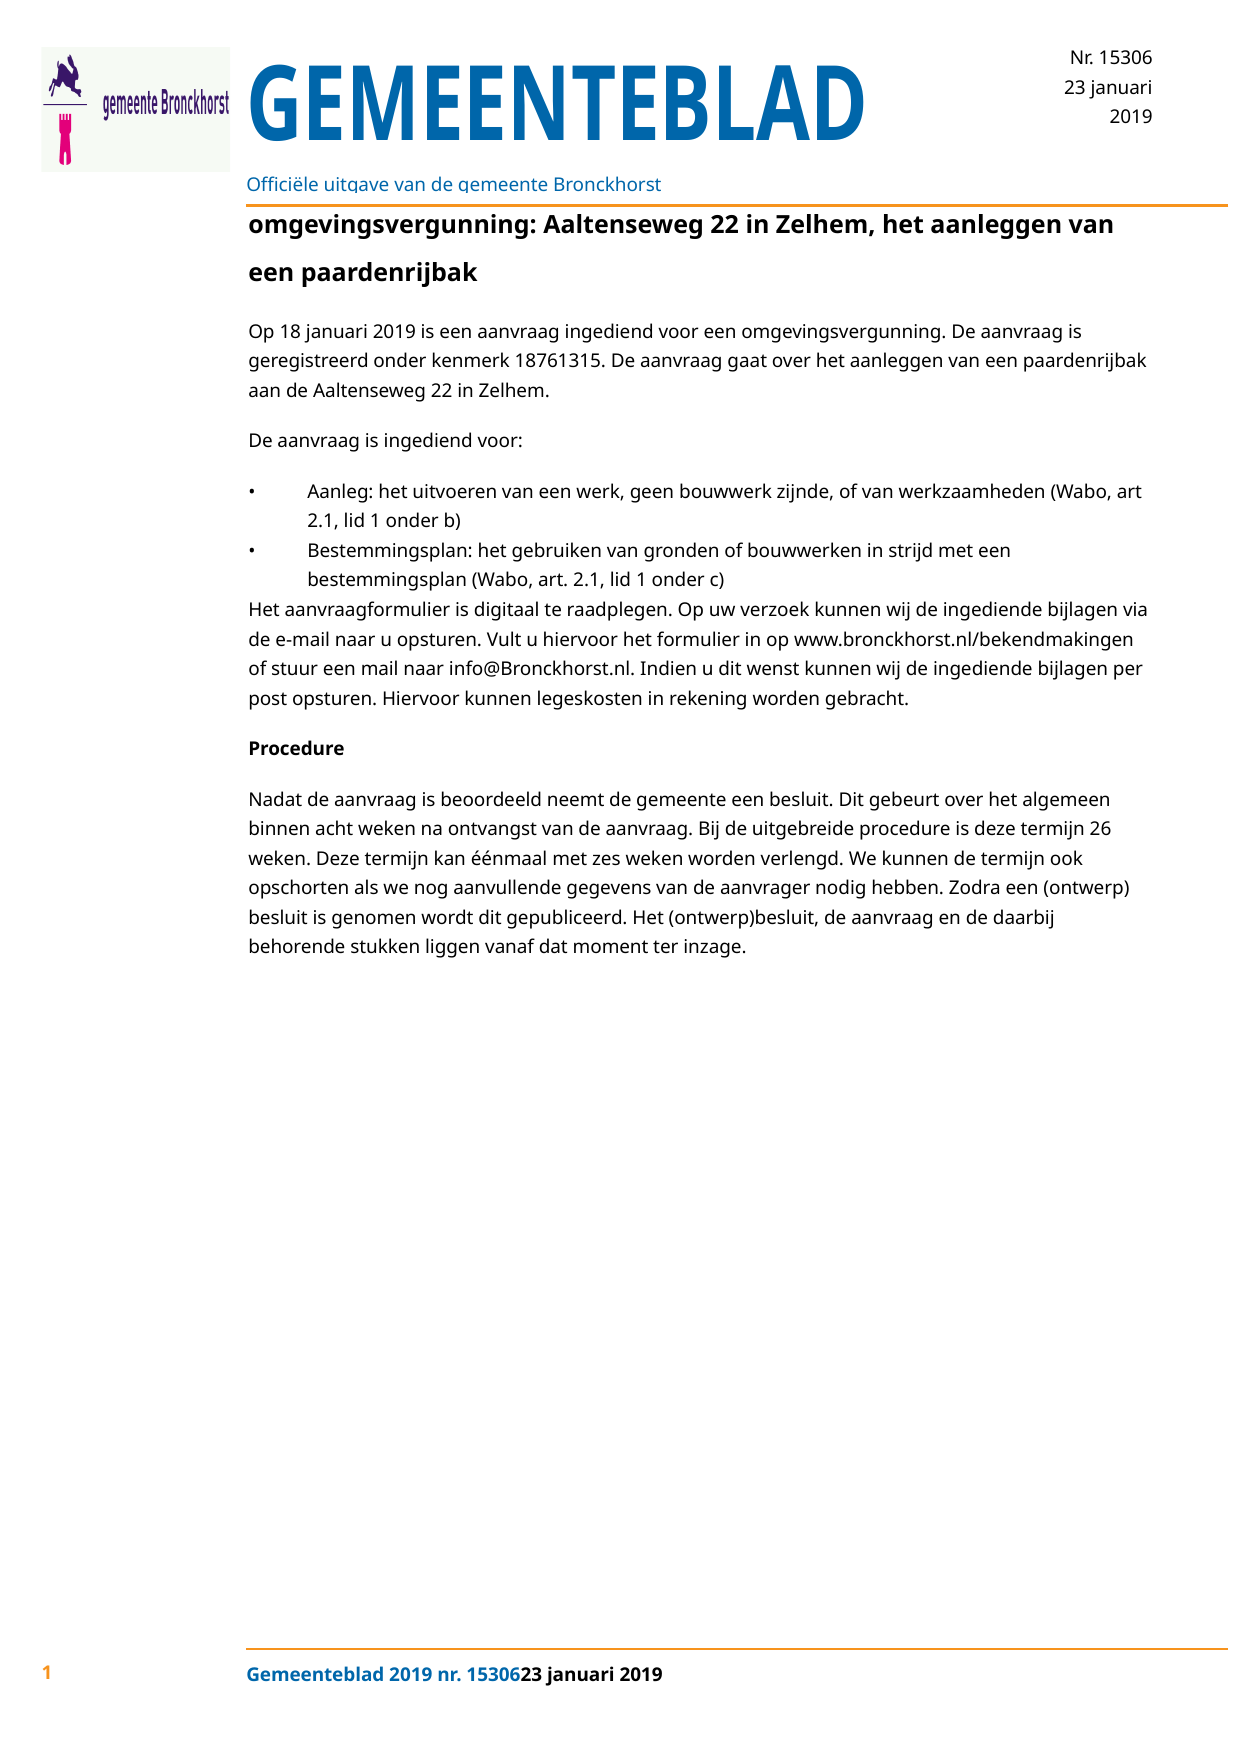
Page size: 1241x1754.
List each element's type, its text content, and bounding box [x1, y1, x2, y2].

text omgevingsvergunning: Aaltenseweg 22 in Zelhem, het aanleggen van een paardenrijbak [248, 207, 1152, 288]
list Aanleg: het uitvoeren van een werk, geen bouwwerk zijnde, of van werkzaamheden (Wabo, art 2.1, lid 1 onder b) [248, 478, 1152, 533]
text Nadat de aanvraag is beoordeeld neemt de gemeente een besluit. Dit gebeurt over het algemeen binnen acht weken na ontvangst van de aanvraag. Bij de uitgebreide procedure is deze termijn 26 weken. Deze termijn kan éénmaal met zes weken worden verlengd. We kunnen de termijn ook opschorten als we nog aanvullende gegevens van de aanvrager nodig hebben. Zodra een (ontwerp) besluit is genomen wordt dit gepubliceerd. Het (ontwerp)besluit, de aanvraag en de daarbij behorende stukken liggen vanaf dat moment ter inzage. [248, 786, 1152, 959]
text De aanvraag is ingediend voor: [248, 427, 1152, 453]
text Het aanvraagformulier is digitaal te raadplegen. Op uw verzoek kunnen wij de ingediende bijlagen via de e-mail naar u opsturen. Vult u hiervoor het formulier in op www.bronckhorst.nl/bekendmakingen of stuur een mail naar info@Bronckhorst.nl. Indien u dit wenst kunnen wij de ingediende bijlagen per post opsturen. Hiervoor kunnen legeskosten in rekening worden gebracht. [248, 596, 1152, 711]
text Procedure [248, 735, 1152, 761]
picture [41, 47, 231, 172]
list Bestemmingsplan: het gebruiken van gronden of bouwwerken in strijd met een bestemmingsplan (Wabo, art. 2.1, lid 1 onder c) [248, 537, 1152, 592]
text Op 18 januari 2019 is een aanvraag ingediend voor een omgevingsvergunning. De aanvraag is geregistreerd onder kenmerk 18761315. De aanvraag gaat over het aanleggen van een paardenrijbak aan de Aaltenseweg 22 in Zelhem. [248, 318, 1152, 403]
